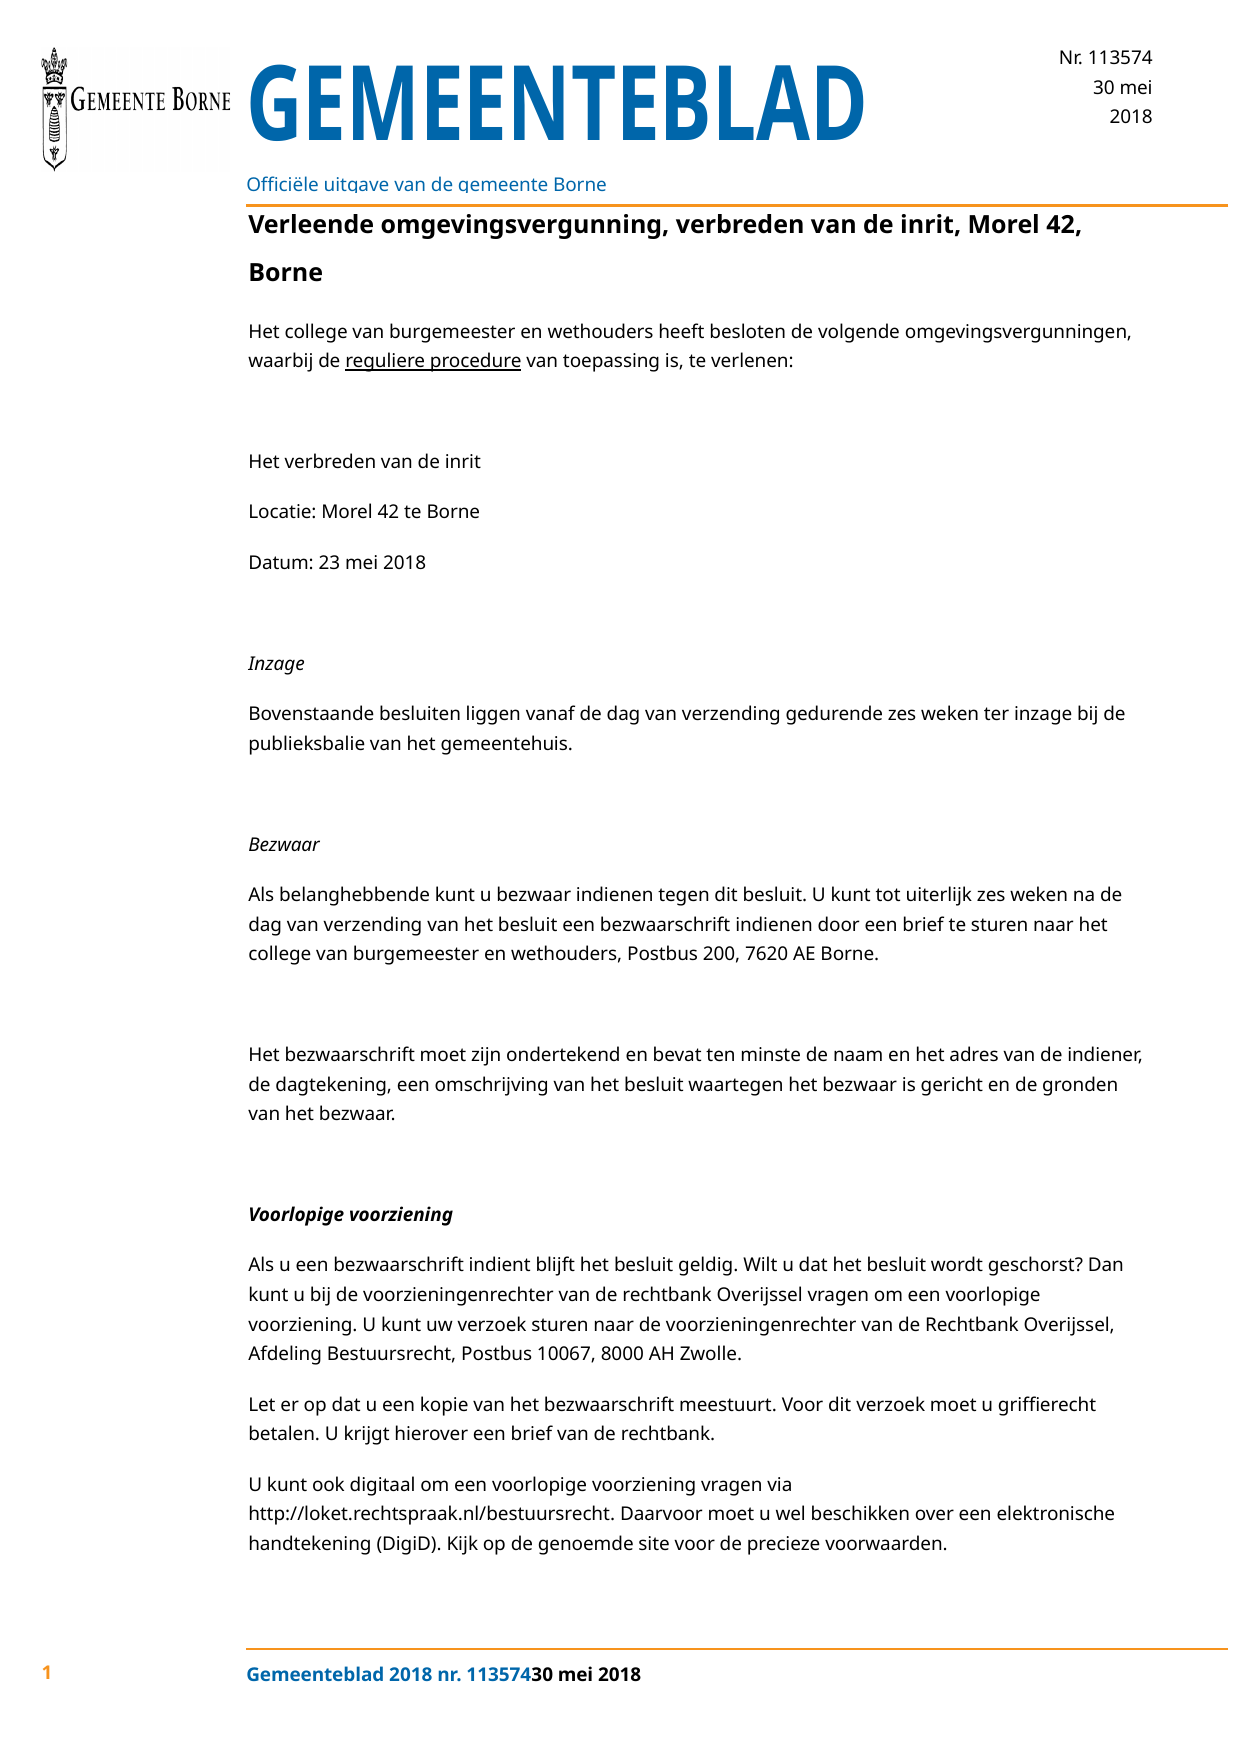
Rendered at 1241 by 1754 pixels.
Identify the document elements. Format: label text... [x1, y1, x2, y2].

text Voorlopige voorziening [248, 1201, 1152, 1227]
text Inzage [248, 650, 1152, 676]
text Als belanghebbende kunt u bezwaar indienen tegen dit besluit. U kunt tot uiterlijk zes weken na de dag van verzending van het besluit een bezwaarschrift indienen door een brief te sturen naar het college van burgemeester en wethouders, Postbus 200, 7620 AE Borne. [248, 881, 1152, 966]
text Als u een bezwaarschrift indient blijft het besluit geldig. Wilt u dat het besluit wordt geschorst? Dan kunt u bij de voorzieningenrechter van de rechtbank Overijssel vragen om een voorlopige voorziening. U kunt uw verzoek sturen naar de voorzieningenrechter van de Rechtbank Overijssel, Afdeling Bestuursrecht, Postbus 10067, 8000 AH Zwolle. [248, 1252, 1152, 1366]
text Het bezwaarschrift moet zijn ondertekend en bevat ten minste de naam en het adres van de indiener, de dagtekening, een omschrijving van het besluit waartegen het bezwaar is gericht en de gronden van het bezwaar. [248, 1041, 1152, 1126]
text U kunt ook digitaal om een voorlopige voorziening vragen via http://loket.rechtspraak.nl/bestuursrecht. Daarvoor moet u wel beschikken over een elektronische handtekening (DigiD). Kijk op de genoemde site voor de precieze voorwaarden. [248, 1471, 1152, 1556]
text Bovenstaande besluiten liggen vanaf de dag van verzending gedurende zes weken ter inzage bij de publieksbalie van het gemeentehuis. [248, 700, 1152, 756]
picture [41, 47, 231, 172]
text Verleende omgevingsvergunning, verbreden van de inrit, Morel 42, Borne [248, 207, 1152, 288]
text Let er op dat u een kopie van het bezwaarschrift meestuurt. Voor dit verzoek moet u griffierecht betalen. U krijgt hierover een brief van de rechtbank. [248, 1391, 1152, 1446]
text Het college van burgemeester en wethouders heeft besloten de volgende omgevingsvergunningen, waarbij de reguliere procedure van toepassing is, te verlenen: [248, 318, 1152, 373]
text Bezwaar [248, 831, 1152, 857]
text Datum: 23 mei 2018 [248, 549, 1152, 575]
text Het verbreden van de inrit [248, 448, 1152, 474]
text Locatie: Morel 42 te Borne [248, 499, 1152, 524]
